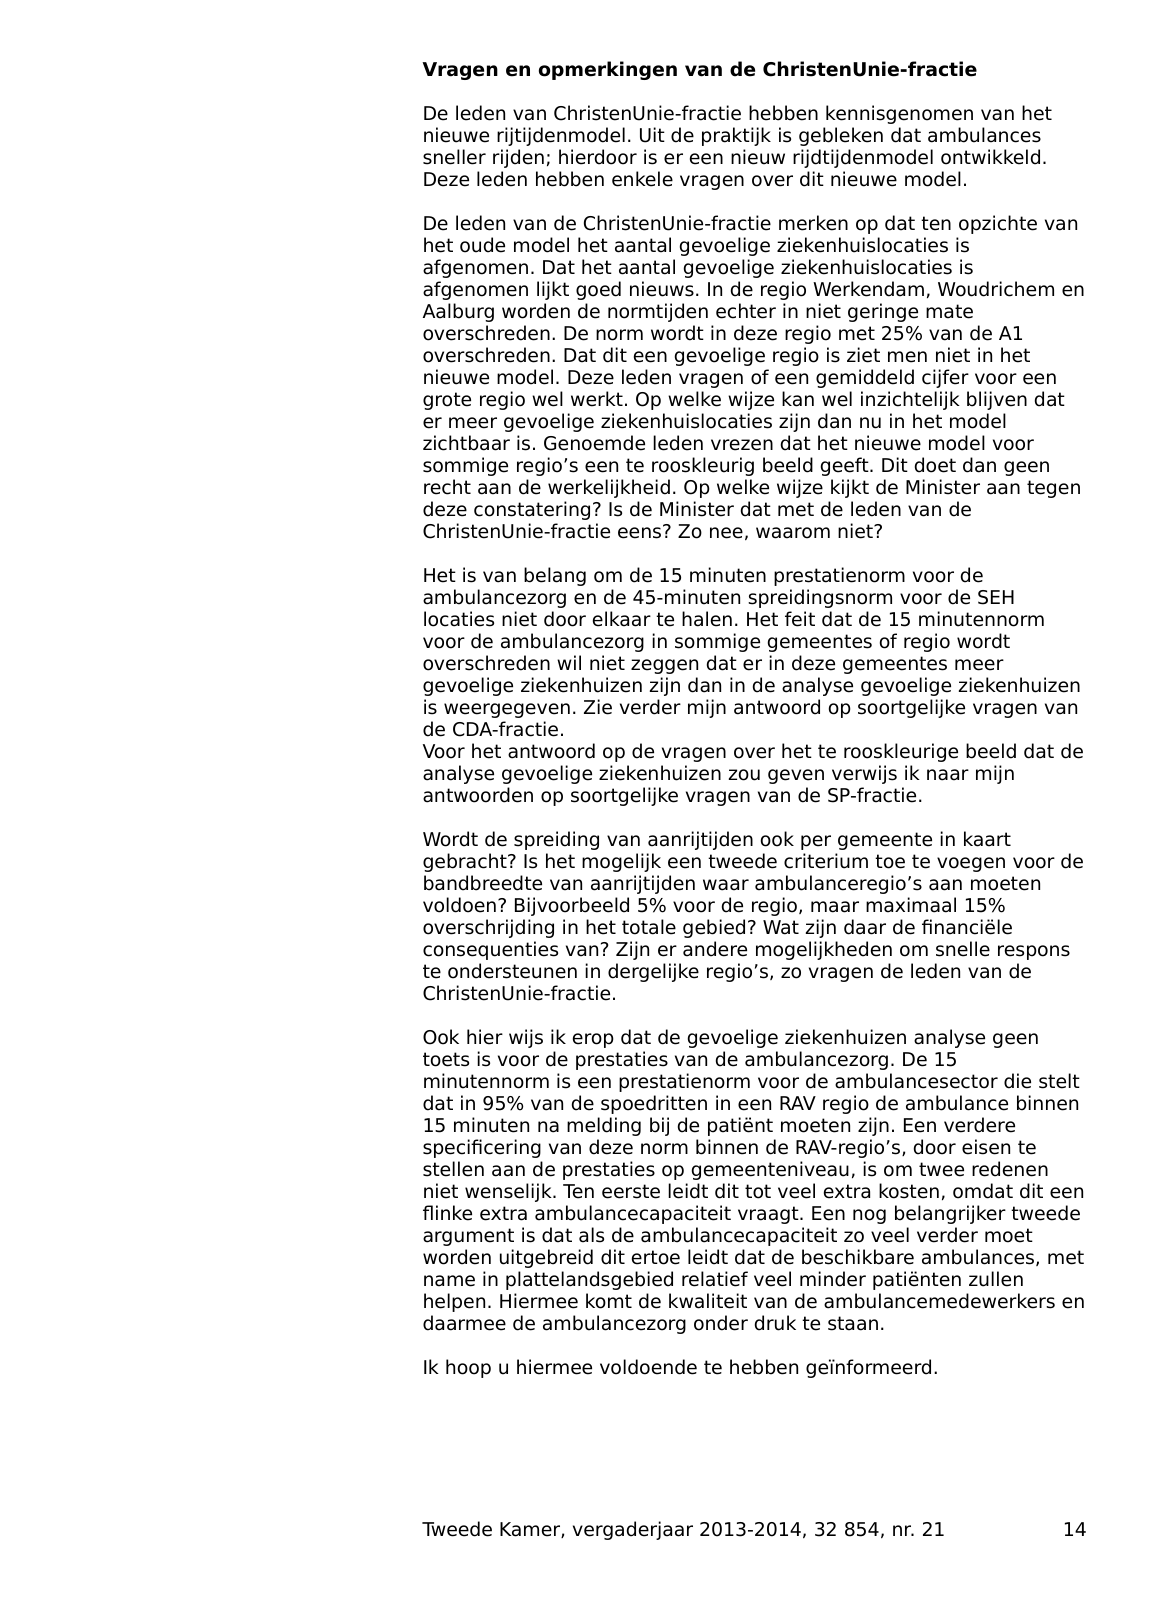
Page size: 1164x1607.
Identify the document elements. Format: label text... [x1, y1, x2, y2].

subtitle Vragen en opmerkingen van de ChristenUnie-fractie [422, 59, 1087, 81]
text De leden van de ChristenUnie-fractie merken op dat ten opzichte van het oude model het aantal gevoelige ziekenhuislocaties is afgenomen. Dat het aantal gevoelige ziekenhuislocaties is afgenomen lijkt goed nieuws. In de regio Werkendam, Woudrichem en Aalburg worden de normtijden echter in niet geringe mate overschreden. De norm wordt in deze regio met 25% van de A1 overschreden. Dat dit een gevoelige regio is ziet men niet in het nieuwe model. Deze leden vragen of een gemiddeld cijfer voor een grote regio wel werkt. Op welke wijze kan wel inzichtelijk blijven dat er meer gevoelige ziekenhuislocaties zijn dan nu in het model zichtbaar is. Genoemde leden vrezen dat het nieuwe model voor sommige regio’s een te rooskleurig beeld geeft. Dit doet dan geen recht aan de werkelijkheid. Op welke wijze kijkt de Minister aan tegen deze constatering? Is de Minister dat met de leden van de ChristenUnie-fractie eens? Zo nee, waarom niet? [422, 213, 1087, 543]
text De leden van ChristenUnie-fractie hebben kennisgenomen van het nieuwe rijtijdenmodel. Uit de praktijk is gebleken dat ambulances sneller rijden; hierdoor is er een nieuw rijdtijdenmodel ontwikkeld. Deze leden hebben enkele vragen over dit nieuwe model. [422, 103, 1087, 191]
text Voor het antwoord op de vragen over het te rooskleurige beeld dat de analyse gevoelige ziekenhuizen zou geven verwijs ik naar mijn antwoorden op soortgelijke vragen van de SP-fractie. [422, 741, 1087, 807]
text Wordt de spreiding van aanrijtijden ook per gemeente in kaart gebracht? Is het mogelijk een tweede criterium toe te voegen voor de bandbreedte van aanrijtijden waar ambulanceregio’s aan moeten voldoen? Bijvoorbeeld 5% voor de regio, maar maximaal 15% overschrijding in het totale gebied? Wat zijn daar de financiële consequenties van? Zijn er andere mogelijkheden om snelle respons te ondersteunen in dergelijke regio’s, zo vragen de leden van de ChristenUnie-fractie. [422, 829, 1087, 1005]
text Ook hier wijs ik erop dat de gevoelige ziekenhuizen analyse geen toets is voor de prestaties van de ambulancezorg. De 15 minutennorm is een prestatienorm voor de ambulancesector die stelt dat in 95% van de spoedritten in een RAV regio de ambulance binnen 15 minuten na melding bij de patiënt moeten zijn. Een verdere specificering van deze norm binnen de RAV-regio’s, door eisen te stellen aan de prestaties op gemeenteniveau, is om twee redenen niet wenselijk. Ten eerste leidt dit tot veel extra kosten, omdat dit een flinke extra ambulancecapaciteit vraagt. Een nog belangrijker tweede argument is dat als de ambulancecapaciteit zo veel verder moet worden uitgebreid dit ertoe leidt dat de beschikbare ambulances, met name in plattelandsgebied relatief veel minder patiënten zullen helpen. Hiermee komt de kwaliteit van de ambulancemedewerkers en daarmee de ambulancezorg onder druk te staan. [422, 1027, 1087, 1335]
text Ik hoop u hiermee voldoende te hebben geïnformeerd. [422, 1357, 1087, 1379]
text Het is van belang om de 15 minuten prestatienorm voor de ambulancezorg en de 45-minuten spreidingsnorm voor de SEH locaties niet door elkaar te halen. Het feit dat de 15 minutennorm voor de ambulancezorg in sommige gemeentes of regio wordt overschreden wil niet zeggen dat er in deze gemeentes meer gevoelige ziekenhuizen zijn dan in de analyse gevoelige ziekenhuizen is weergegeven. Zie verder mijn antwoord op soortgelijke vragen van de CDA-fractie. [422, 565, 1087, 741]
